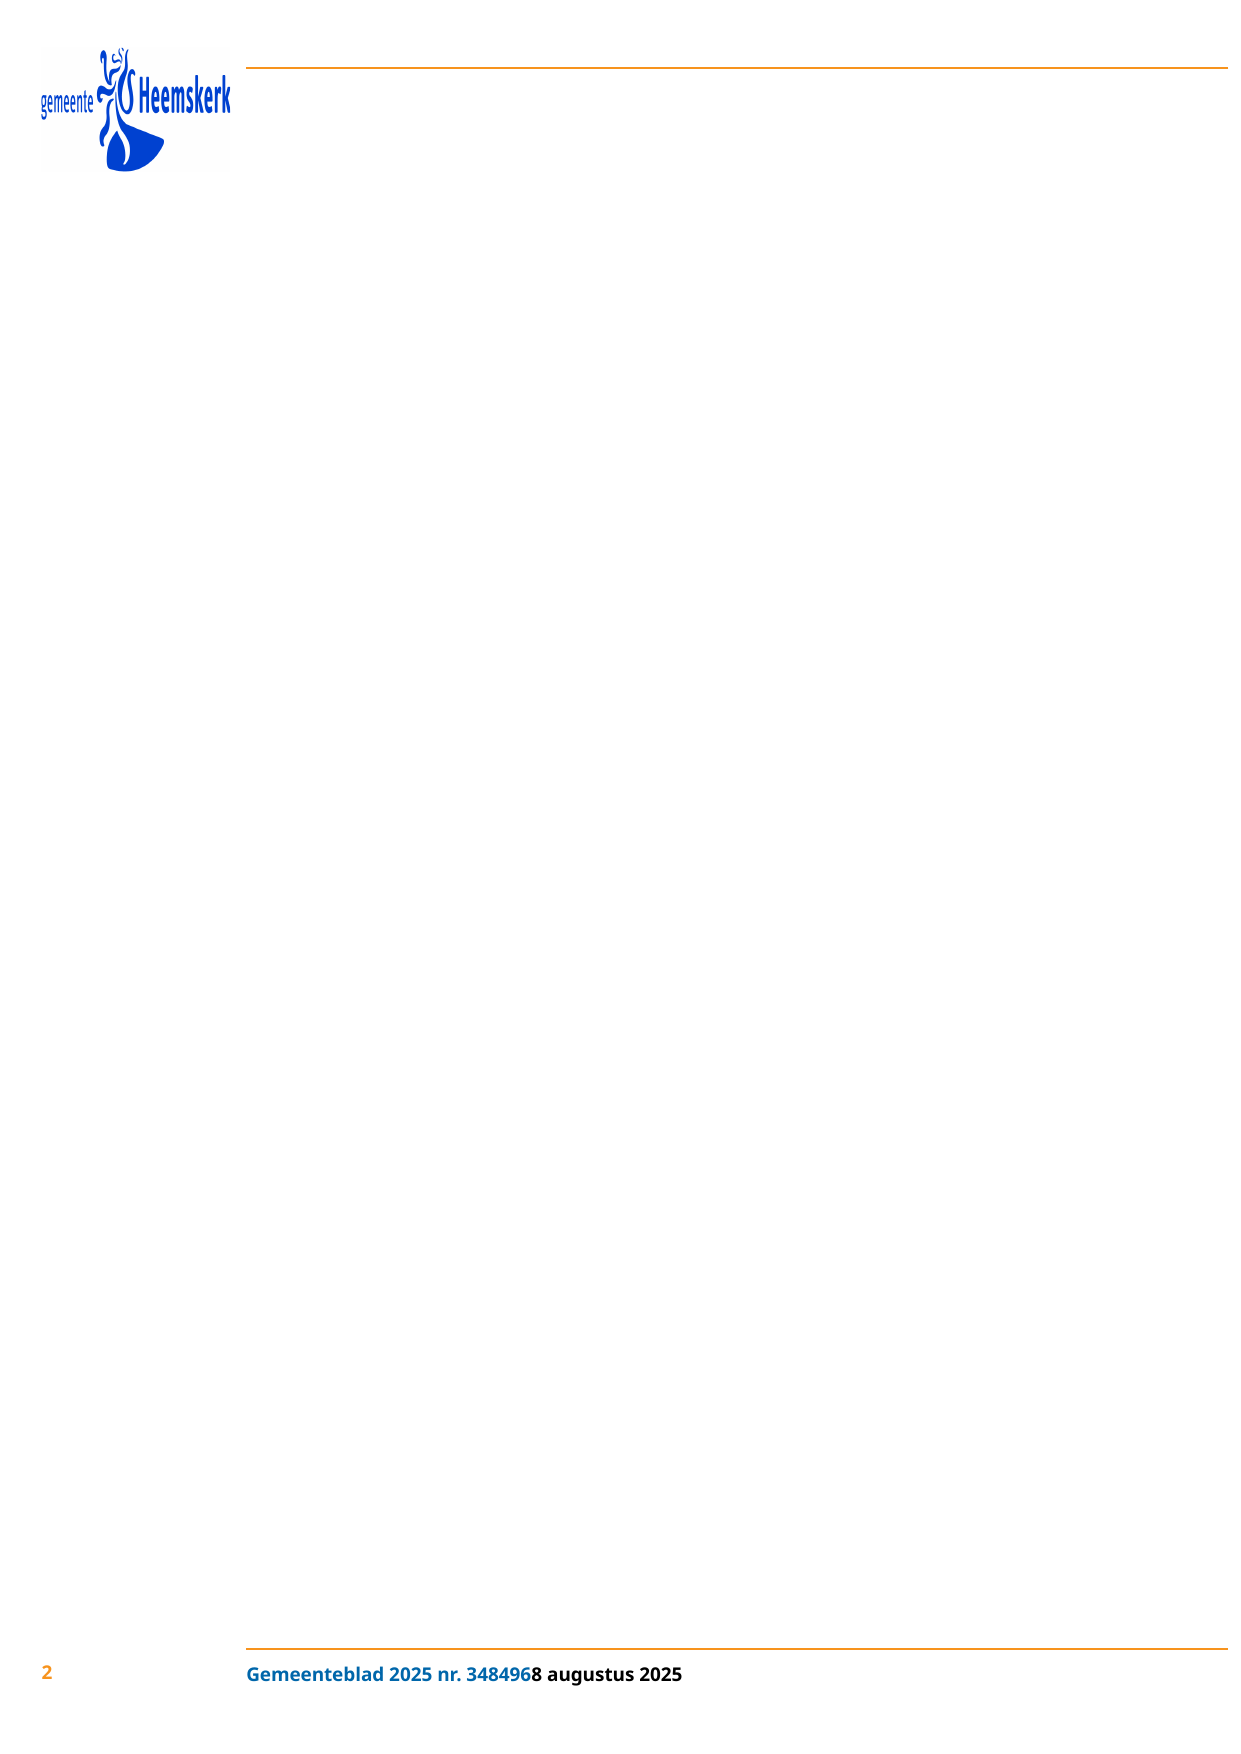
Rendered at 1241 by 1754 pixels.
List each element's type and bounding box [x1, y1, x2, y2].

picture [41, 47, 231, 172]
